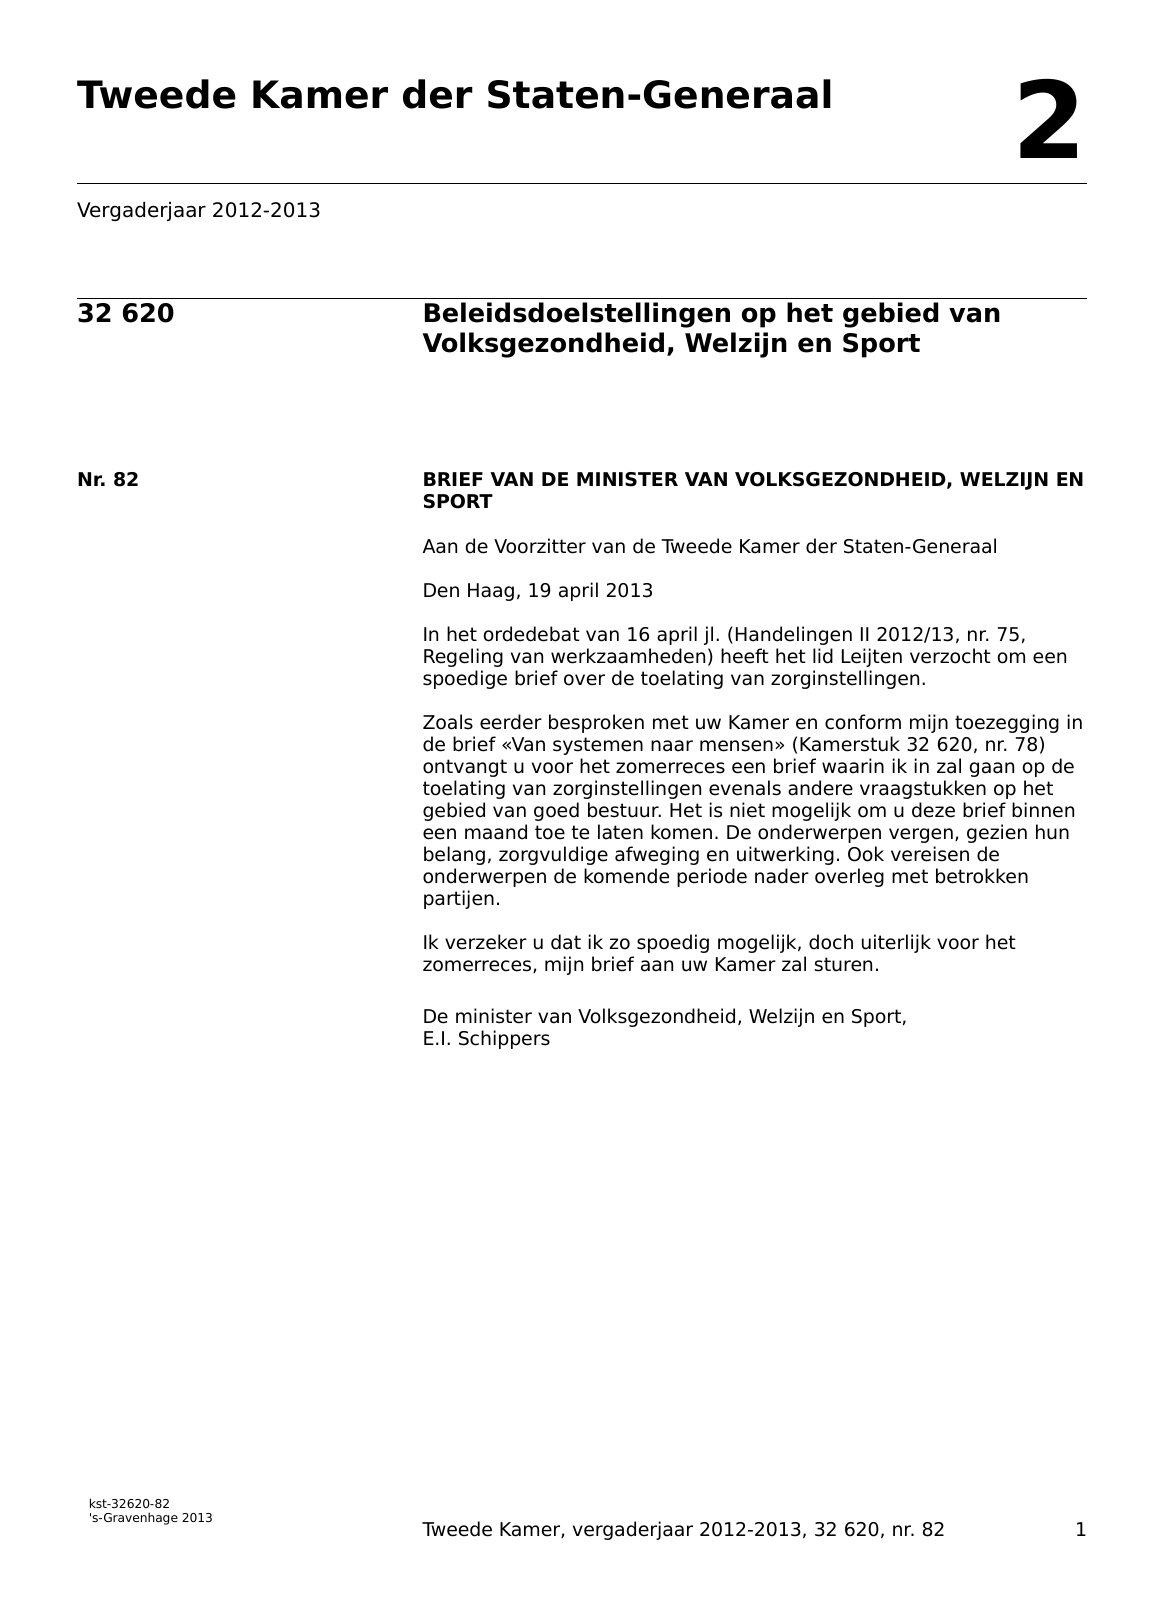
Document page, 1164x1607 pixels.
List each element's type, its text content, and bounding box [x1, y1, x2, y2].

table_header 2 [886, 59, 1087, 183]
text De minister van Volksgezondheid, Welzijn en Sport, E.I. Schippers [422, 1006, 1087, 1050]
text Aan de Voorzitter van de Tweede Kamer der Staten-Generaal [422, 536, 1087, 557]
text 's-Gravenhage 2013 [88, 1511, 323, 1525]
text kst-32620-82 [88, 1497, 323, 1511]
subtitle 32 620 Beleidsdoelstellingen op het gebied van Volksgezondheid, Welzijn en Sport [77, 299, 1087, 358]
text Zoals eerder besproken met uw Kamer en conform mijn toezegging in de brief «Van systemen naar mensen» (Kamerstuk 32 620, nr. 78) ontvangt u voor het zomerreces een brief waarin ik in zal gaan op de toelating van zorginstellingen evenals andere vraagstukken op het gebied van goed bestuur. Het is niet mogelijk om u deze brief binnen een maand toe te laten komen. De onderwerpen vergen, gezien hun belang, zorgvuldige afweging en uitwerking. Ook vereisen de onderwerpen de komende periode nader overleg met betrokken partijen. [422, 712, 1087, 910]
table_cell Vergaderjaar 2012-2013 [77, 184, 1087, 298]
subtitle Nr. 82 BRIEF VAN DE MINISTER VAN VOLKSGEZONDHEID, WELZIJN EN SPORT [77, 469, 1087, 513]
text Den Haag, 19 april 2013 [422, 580, 1087, 602]
text Ik verzeker u dat ik zo spoedig mogelijk, doch uiterlijk voor het zomerreces, mijn brief aan uw Kamer zal sturen. [422, 932, 1087, 976]
table_header Tweede Kamer der Staten-Generaal [77, 59, 886, 183]
text In het ordedebat van 16 april jl. (Handelingen II 2012/13, nr. 75, Regeling van werkzaamheden) heeft het lid Leijten verzocht om een spoedige brief over de toelating van zorginstellingen. [422, 624, 1087, 690]
